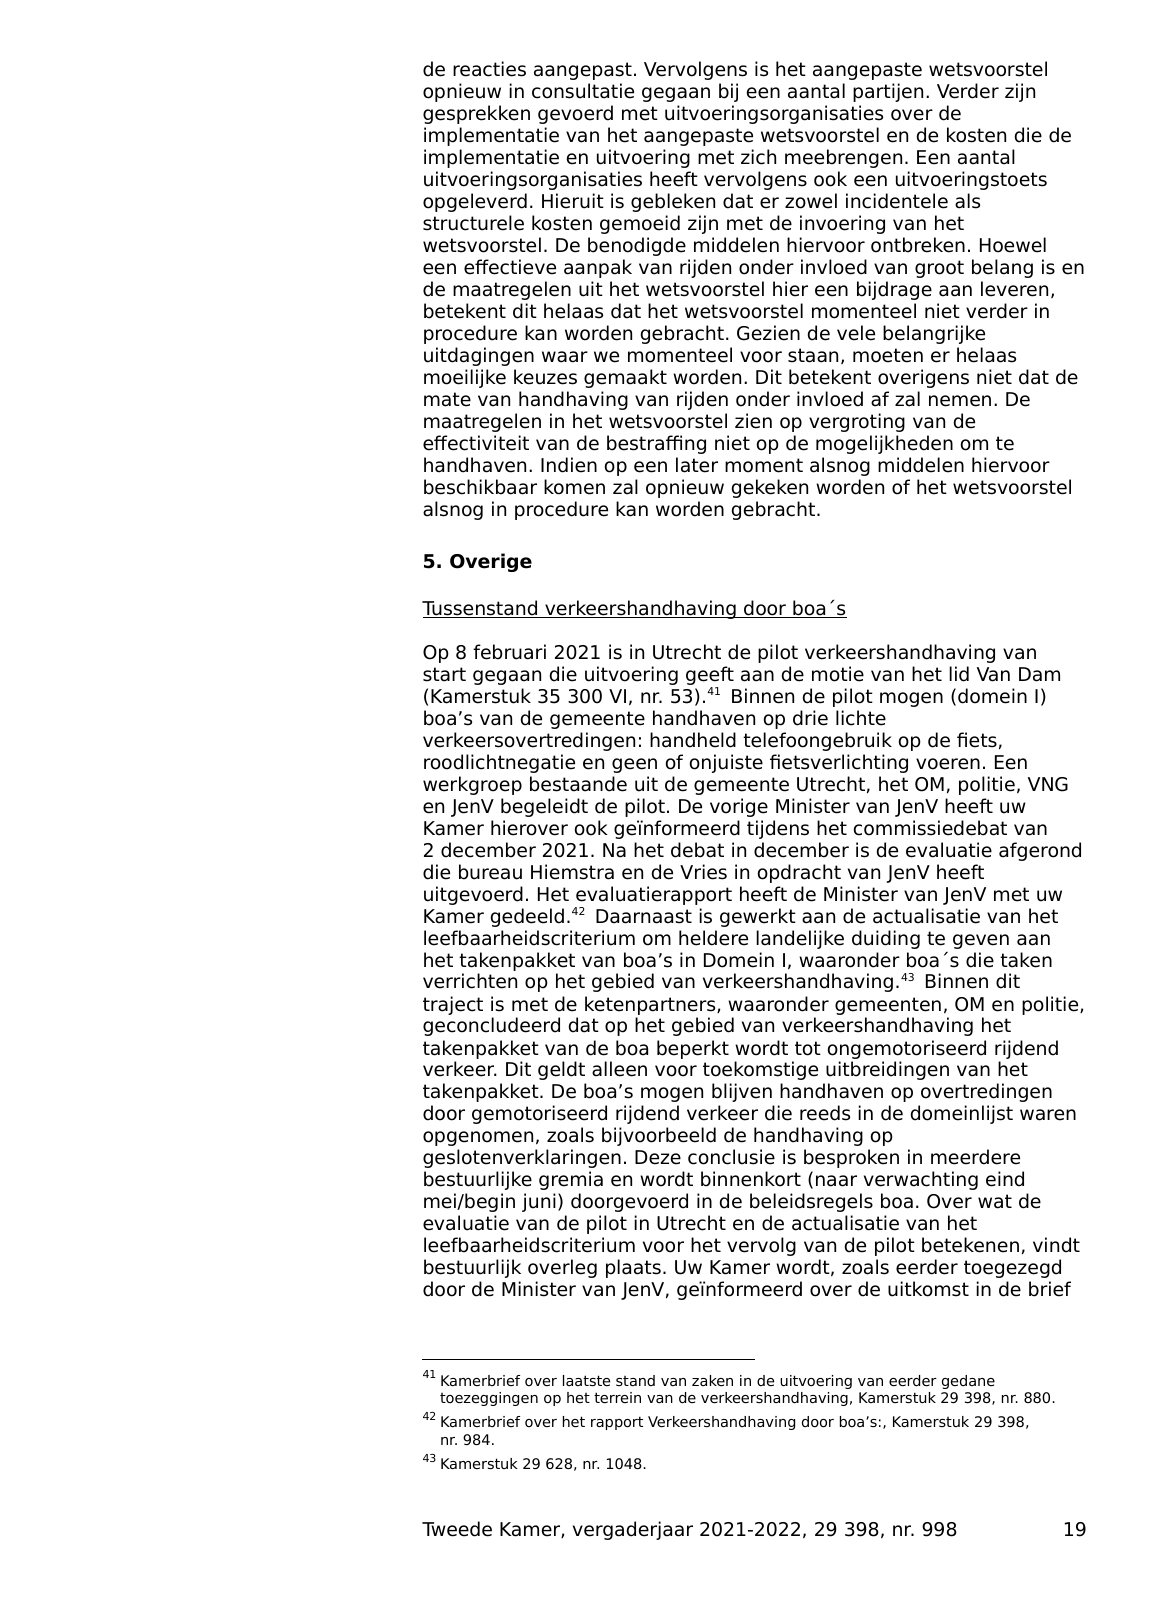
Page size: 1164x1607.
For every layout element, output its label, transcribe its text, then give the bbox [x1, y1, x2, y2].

text Op 8 februari 2021 is in Utrecht de pilot verkeershandhaving van start gegaan die uitvoering geeft aan de motie van het lid Van Dam (Kamerstuk 35 300 VI, nr. 53). Binnen de pilot mogen (domein I) boa’s van de gemeente handhaven op drie lichte verkeersovertredingen: handheld telefoongebruik op de fiets, roodlichtnegatie en geen of onjuiste fietsverlichting voeren. Een werkgroep bestaande uit de gemeente Utrecht, het OM, politie, VNG en JenV begeleidt de pilot. De vorige Minister van JenV heeft uw Kamer hierover ook geïnformeerd tijdens het commissiedebat van 2 december 2021. Na het debat in december is de evaluatie afgerond die bureau Hiemstra en de Vries in opdracht van JenV heeft uitgevoerd. Het evaluatierapport heeft de Minister van JenV met uw Kamer gedeeld. Daarnaast is gewerkt aan de actualisatie van het leefbaarheidscriterium om heldere landelijke duiding te geven aan het takenpakket van boa’s in Domein I, waaronder boa´s die taken verrichten op het gebied van verkeershandhaving. Binnen dit traject is met de ketenpartners, waaronder gemeenten, OM en politie, geconcludeerd dat op het gebied van verkeershandhaving het takenpakket van de boa beperkt wordt tot ongemotoriseerd rijdend verkeer. Dit geldt alleen voor toekomstige uitbreidingen van het takenpakket. De boa’s mogen blijven handhaven op overtredingen door gemotoriseerd rijdend verkeer die reeds in de domeinlijst waren opgenomen, zoals bijvoorbeeld de handhaving op geslotenverklaringen. Deze conclusie is besproken in meerdere bestuurlijke gremia en wordt binnenkort (naar verwachting eind mei/begin juni) doorgevoerd in de beleidsregels boa. Over wat de evaluatie van de pilot in Utrecht en de actualisatie van het leefbaarheidscriterium voor het vervolg van de pilot betekenen, vindt bestuurlijk overleg plaats. Uw Kamer wordt, zoals eerder toegezegd door de Minister van JenV, geïnformeerd over de uitkomst in de brief [422, 642, 1087, 1301]
text Kamerbrief over het rapport Verkeershandhaving door boa’s:, Kamerstuk 29 398, nr. 984. [422, 1410, 1087, 1449]
text Kamerbrief over laatste stand van zaken in de uitvoering van eerder gedane toezeggingen op het terrein van de verkeershandhaving, Kamerstuk 29 398, nr. 880. [422, 1368, 1087, 1407]
text de reacties aangepast. Vervolgens is het aangepaste wetsvoorstel opnieuw in consultatie gegaan bij een aantal partijen. Verder zijn gesprekken gevoerd met uitvoeringsorganisaties over de implementatie van het aangepaste wetsvoorstel en de kosten die de implementatie en uitvoering met zich meebrengen. Een aantal uitvoeringsorganisaties heeft vervolgens ook een uitvoeringstoets opgeleverd. Hieruit is gebleken dat er zowel incidentele als structurele kosten gemoeid zijn met de invoering van het wetsvoorstel. De benodigde middelen hiervoor ontbreken. Hoewel een effectieve aanpak van rijden onder invloed van groot belang is en de maatregelen uit het wetsvoorstel hier een bijdrage aan leveren, betekent dit helaas dat het wetsvoorstel momenteel niet verder in procedure kan worden gebracht. Gezien de vele belangrijke uitdagingen waar we momenteel voor staan, moeten er helaas moeilijke keuzes gemaakt worden. Dit betekent overigens niet dat de mate van handhaving van rijden onder invloed af zal nemen. De maatregelen in het wetsvoorstel zien op vergroting van de effectiviteit van de bestraffing niet op de mogelijkheden om te handhaven. Indien op een later moment alsnog middelen hiervoor beschikbaar komen zal opnieuw gekeken worden of het wetsvoorstel alsnog in procedure kan worden gebracht. [422, 59, 1087, 521]
subtitle 5. Overige [422, 551, 1087, 573]
text Kamerstuk 29 628, nr. 1048. [422, 1452, 1087, 1474]
subtitle Tussenstand verkeershandhaving door boa´s [422, 598, 1087, 619]
